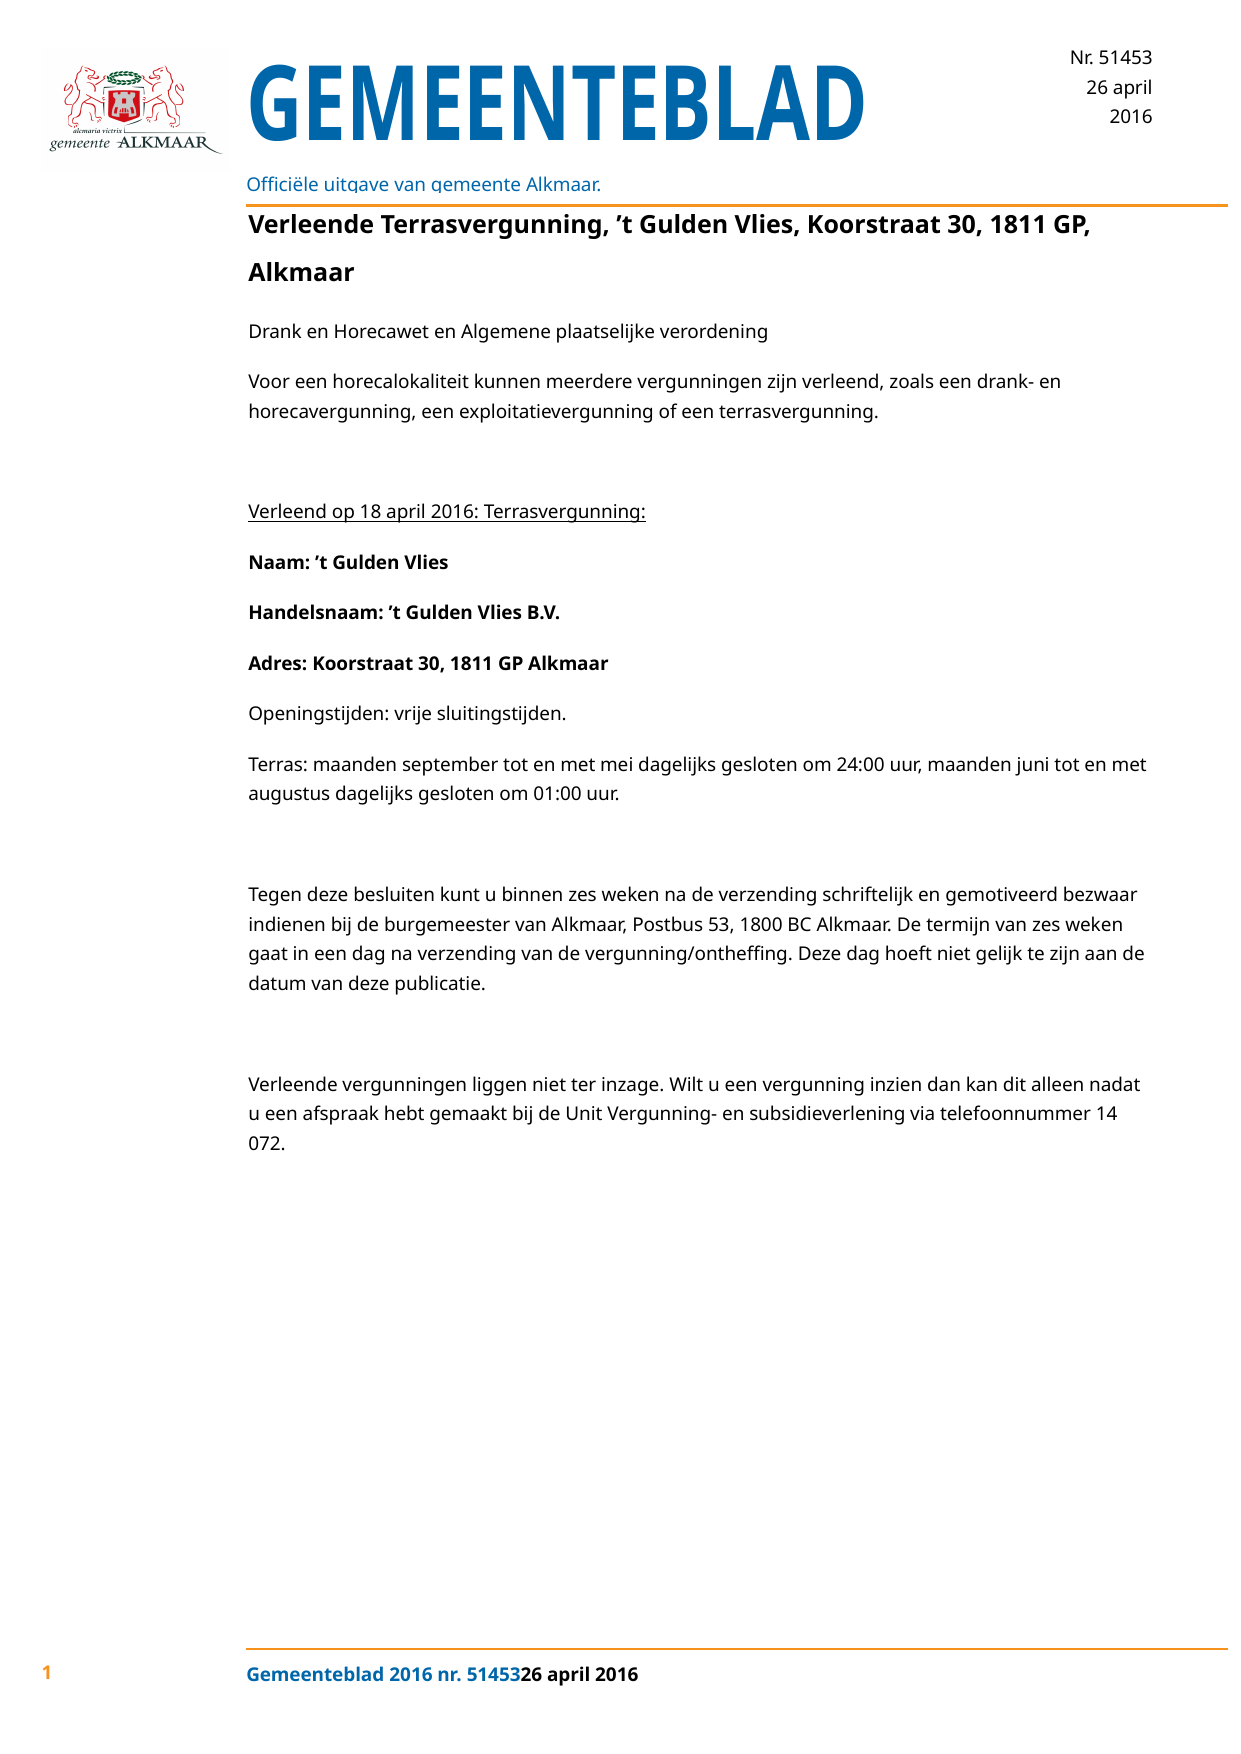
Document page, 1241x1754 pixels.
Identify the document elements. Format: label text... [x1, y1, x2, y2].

text Openingstijden: vrije sluitingstijden. [248, 700, 1152, 726]
text Terras: maanden september tot en met mei dagelijks gesloten om 24:00 uur, maanden juni tot en met augustus dagelijks gesloten om 01:00 uur. [248, 751, 1152, 806]
picture [41, 47, 231, 172]
text Verleende Terrasvergunning, ’t Gulden Vlies, Koorstraat 30, 1811 GP, Alkmaar [248, 207, 1152, 288]
text Verleend op 18 april 2016: Terrasvergunning: [248, 499, 1152, 524]
text Naam: ’t Gulden Vlies [248, 549, 1152, 575]
text Tegen deze besluiten kunt u binnen zes weken na de verzending schriftelijk en gemotiveerd bezwaar indienen bij de burgemeester van Alkmaar, Postbus 53, 1800 BC Alkmaar. De termijn van zes weken gaat in een dag na verzending van de vergunning/ontheffing. Deze dag hoeft niet gelijk te zijn aan de datum van deze publicatie. [248, 881, 1152, 996]
text Adres: Koorstraat 30, 1811 GP Alkmaar [248, 650, 1152, 676]
text Verleende vergunningen liggen niet ter inzage. Wilt u een vergunning inzien dan kan dit alleen nadat u een afspraak hebt gemaakt bij de Unit Vergunning- en subsidieverlening via telefoonnummer 14 072. [248, 1071, 1152, 1156]
text Drank en Horecawet en Algemene plaatselijke verordening [248, 318, 1152, 344]
text Handelsnaam: ’t Gulden Vlies B.V. [248, 599, 1152, 625]
text Voor een horecalokaliteit kunnen meerdere vergunningen zijn verleend, zoals een drank- en horecavergunning, een exploitatievergunning of een terrasvergunning. [248, 368, 1152, 424]
